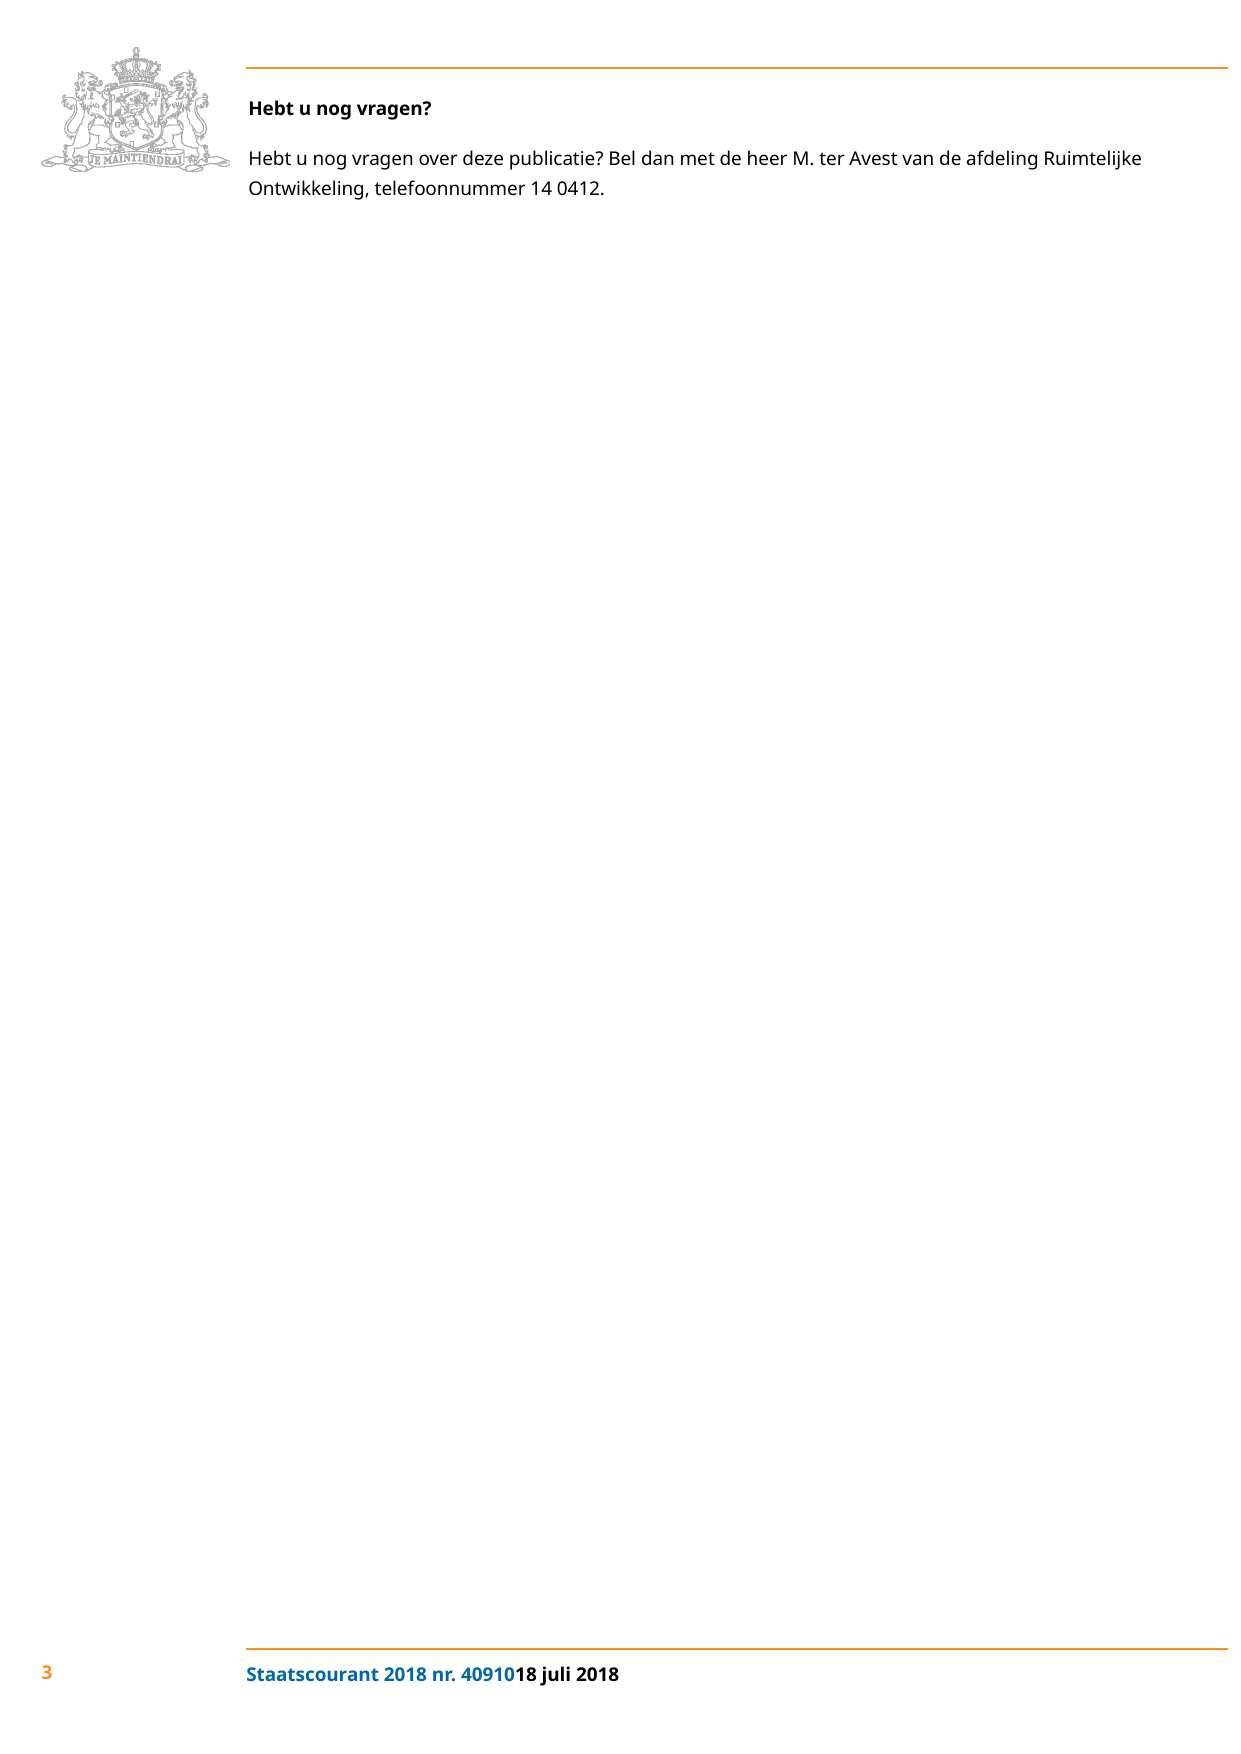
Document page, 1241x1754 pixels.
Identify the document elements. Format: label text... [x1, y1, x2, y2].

picture [41, 47, 231, 172]
text Hebt u nog vragen? [248, 95, 1152, 121]
text Hebt u nog vragen over deze publicatie? Bel dan met de heer M. ter Avest van de afdeling Ruimtelijke Ontwikkeling, telefoonnummer 14 0412. [248, 145, 1152, 201]
